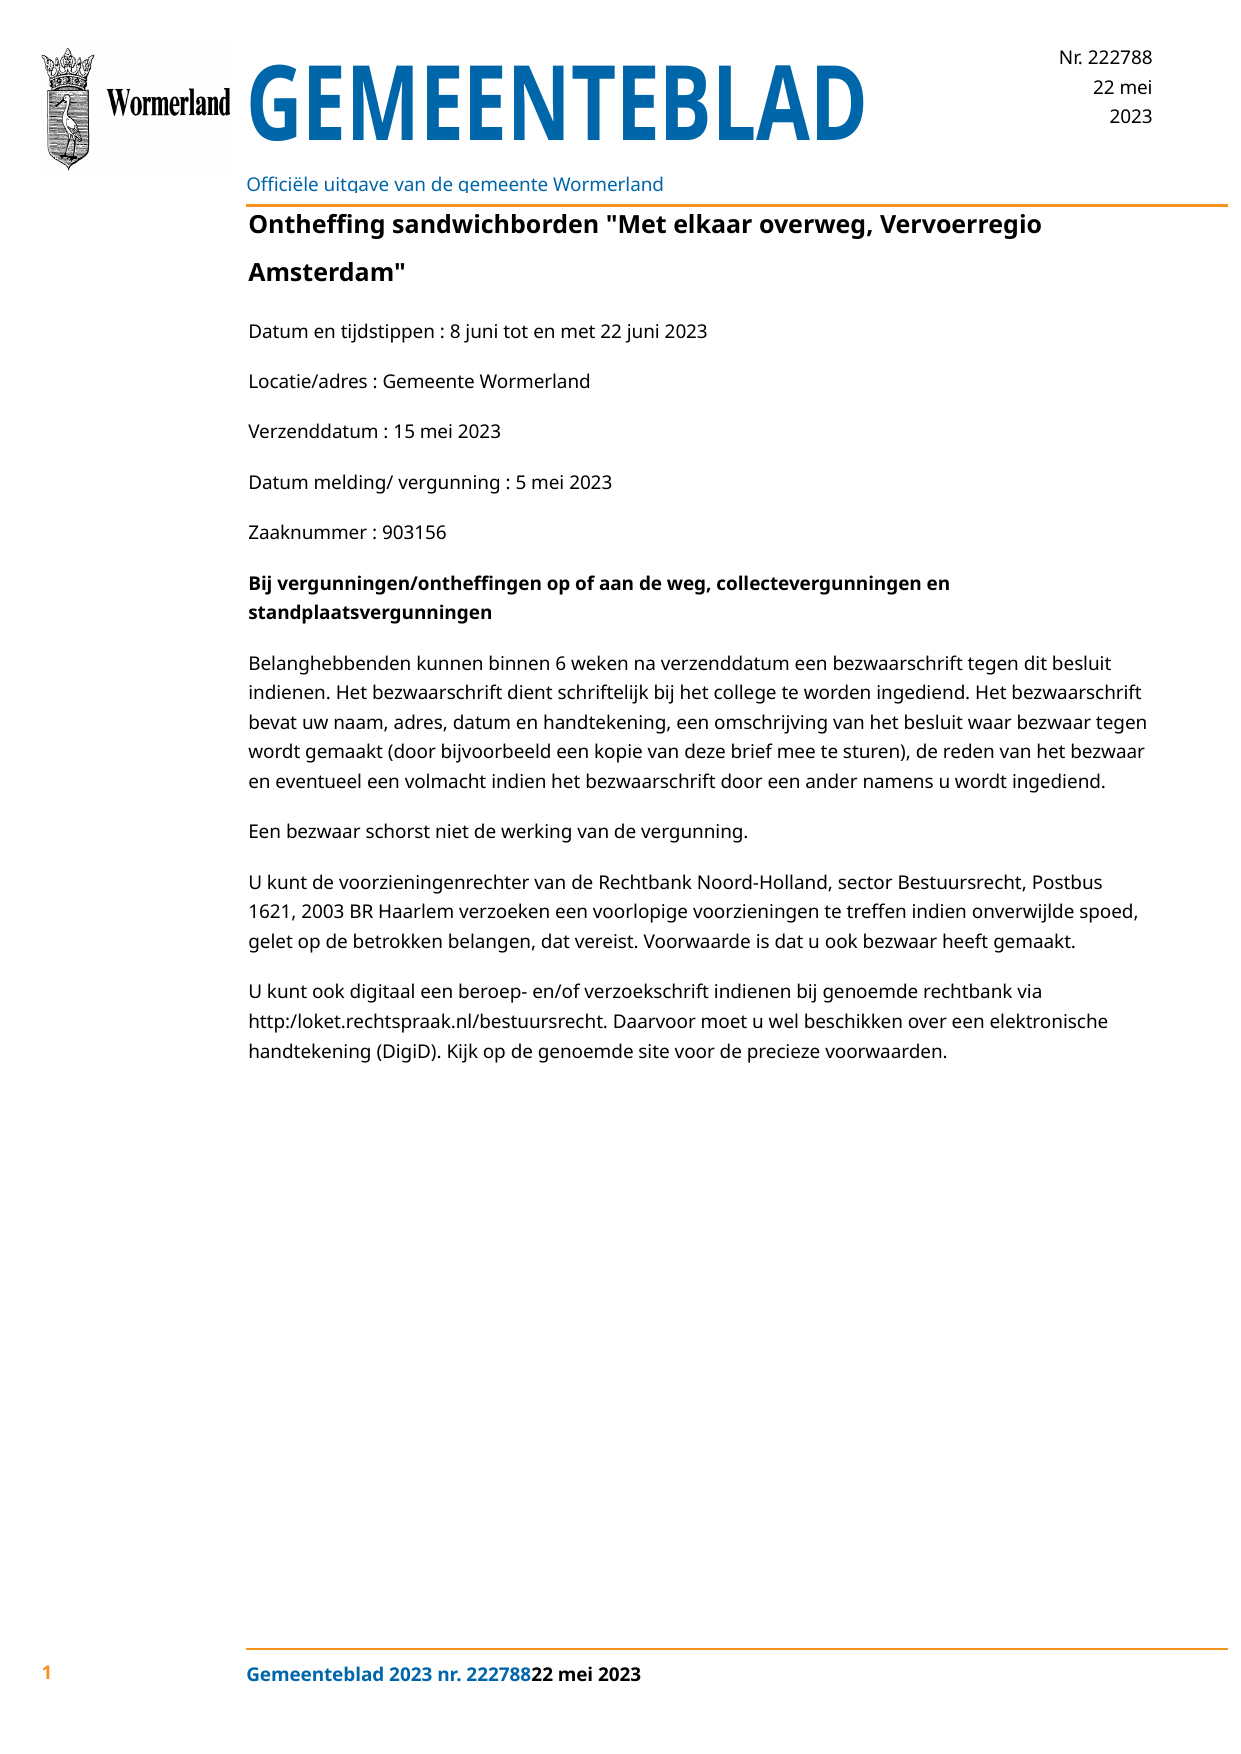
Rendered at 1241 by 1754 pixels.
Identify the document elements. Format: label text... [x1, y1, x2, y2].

picture [41, 47, 231, 172]
text Een bezwaar schorst niet de werking van de vergunning. [248, 819, 1152, 844]
text Zaaknummer : 903156 [248, 519, 1152, 545]
text Verzenddatum : 15 mei 2023 [248, 419, 1152, 444]
text U kunt de voorzieningenrechter van de Rechtbank Noord-Holland, sector Bestuursrecht, Postbus 1621, 2003 BR Haarlem verzoeken een voorlopige voorzieningen te treffen indien onverwijlde spoed, gelet op de betrokken belangen, dat vereist. Voorwaarde is dat u ook bezwaar heeft gemaakt. [248, 869, 1152, 954]
text U kunt ook digitaal een beroep- en/of verzoekschrift indienen bij genoemde rechtbank via http:/loket.rechtspraak.nl/bestuursrecht. Daarvoor moet u wel beschikken over een elektronische handtekening (DigiD). Kijk op de genoemde site voor de precieze voorwaarden. [248, 979, 1152, 1064]
text Locatie/adres : Gemeente Wormerland [248, 368, 1152, 394]
text Datum en tijdstippen : 8 juni tot en met 22 juni 2023 [248, 318, 1152, 344]
text Ontheffing sandwichborden "Met elkaar overweg, Vervoerregio Amsterdam" [248, 207, 1152, 288]
text Datum melding/ vergunning : 5 mei 2023 [248, 469, 1152, 495]
text Belanghebbenden kunnen binnen 6 weken na verzenddatum een bezwaarschrift tegen dit besluit indienen. Het bezwaarschrift dient schriftelijk bij het college te worden ingediend. Het bezwaarschrift bevat uw naam, adres, datum en handtekening, een omschrijving van het besluit waar bezwaar tegen wordt gemaakt (door bijvoorbeeld een kopie van deze brief mee te sturen), de reden van het bezwaar en eventueel een volmacht indien het bezwaarschrift door een ander namens u wordt ingediend. [248, 650, 1152, 794]
text Bij vergunningen/ontheffingen op of aan de weg, collectevergunningen en standplaatsvergunningen [248, 570, 1152, 625]
